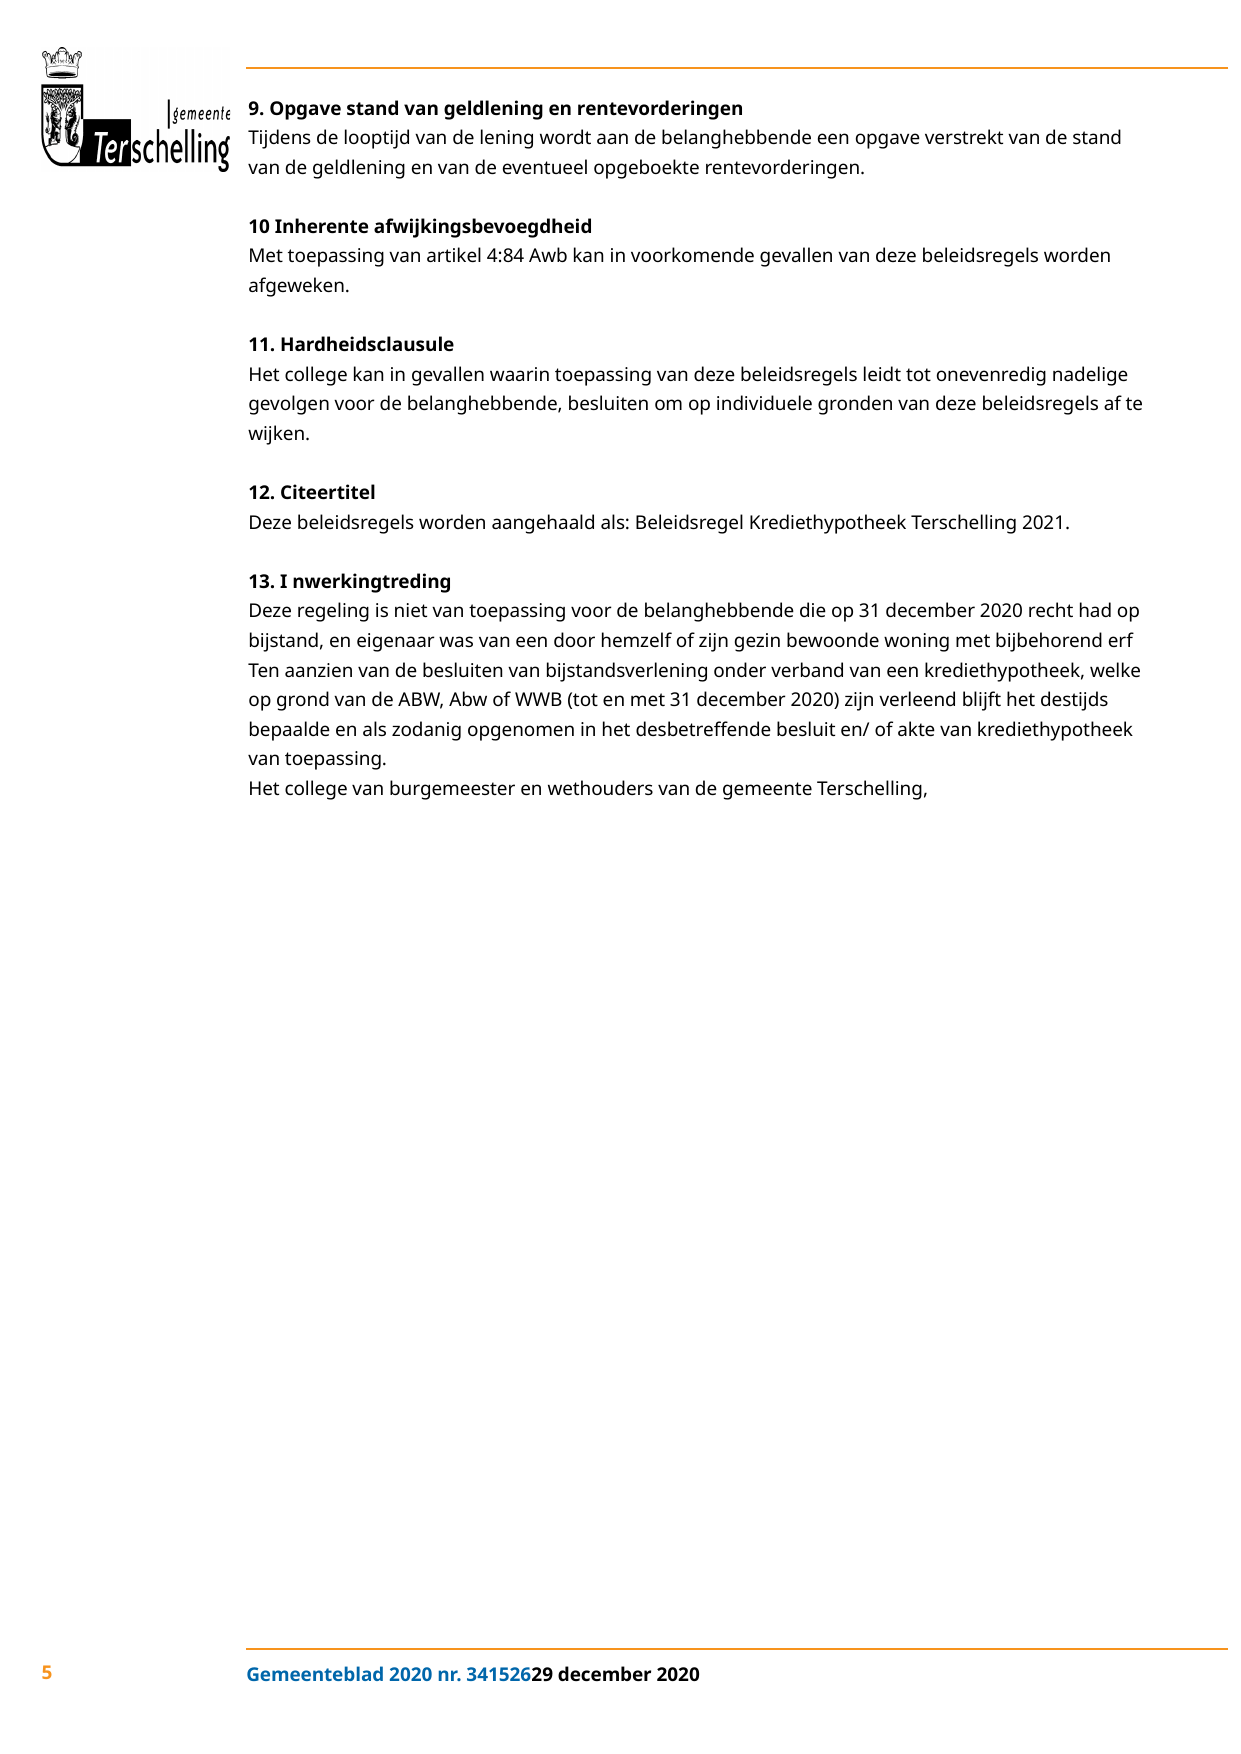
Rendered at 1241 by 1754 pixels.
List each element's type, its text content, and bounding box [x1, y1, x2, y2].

text Tijdens de looptijd van de lening wordt aan de belanghebbende een opgave verstrekt van de stand van de geldlening en van de eventueel opgeboekte rentevorderingen. [248, 124, 1152, 180]
text Deze regeling is niet van toepassing voor de belanghebbende die op 31 december 2020 recht had op bijstand, en eigenaar was van een door hemzelf of zijn gezin bewoonde woning met bijbehorend erf [248, 598, 1152, 653]
text 13. I nwerkingtreding [248, 568, 1152, 594]
text Het college van burgemeester en wethouders van de gemeente Terschelling, [248, 775, 1152, 801]
text Deze beleidsregels worden aangehaald als: Beleidsregel Krediethypotheek Terschelling 2021. [248, 509, 1152, 535]
text 11. Hardheidsclausule [248, 331, 1152, 357]
text 12. Citeertitel [248, 479, 1152, 505]
text Ten aanzien van de besluiten van bijstandsverlening onder verband van een krediethypotheek, welke op grond van de ABW, Abw of WWB (tot en met 31 december 2020) zijn verleend blijft het destijds bepaalde en als zodanig opgenomen in het desbetreffende besluit en/ of akte van krediethypotheek van toepassing. [248, 657, 1152, 771]
picture [41, 47, 231, 172]
text 10 Inherente afwijkingsbevoegdheid [248, 213, 1152, 239]
text Het college kan in gevallen waarin toepassing van deze beleidsregels leidt tot onevenredig nadelige gevolgen voor de belanghebbende, besluiten om op individuele gronden van deze beleidsregels af te wijken. [248, 361, 1152, 446]
text 9. Opgave stand van geldlening en rentevorderingen [248, 95, 1152, 121]
text Met toepassing van artikel 4:84 Awb kan in voorkomende gevallen van deze beleidsregels worden afgeweken. [248, 243, 1152, 298]
